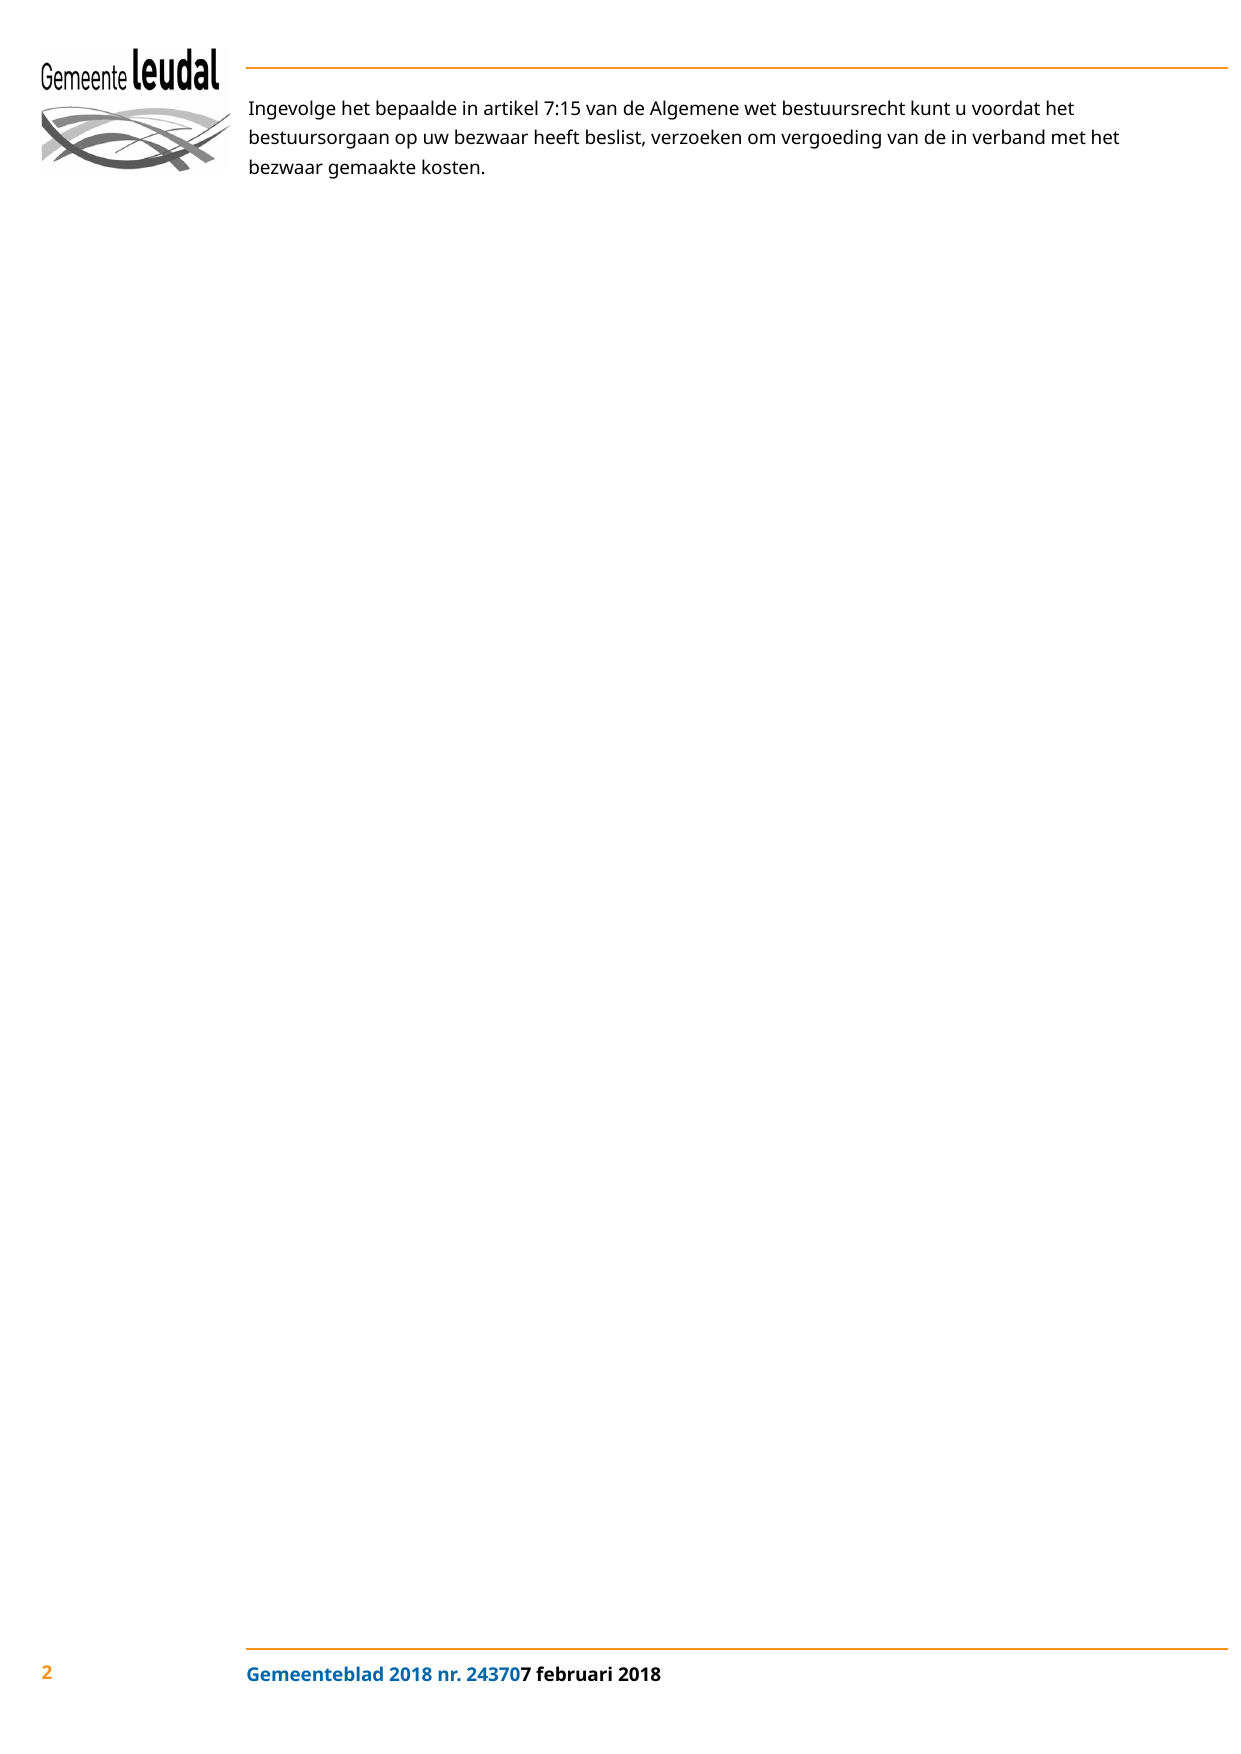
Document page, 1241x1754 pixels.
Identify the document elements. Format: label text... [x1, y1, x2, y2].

text Ingevolge het bepaalde in artikel 7:15 van de Algemene wet bestuursrecht kunt u voordat het bestuursorgaan op uw bezwaar heeft beslist, verzoeken om vergoeding van de in verband met het bezwaar gemaakte kosten. [248, 95, 1152, 180]
picture [41, 47, 231, 172]
